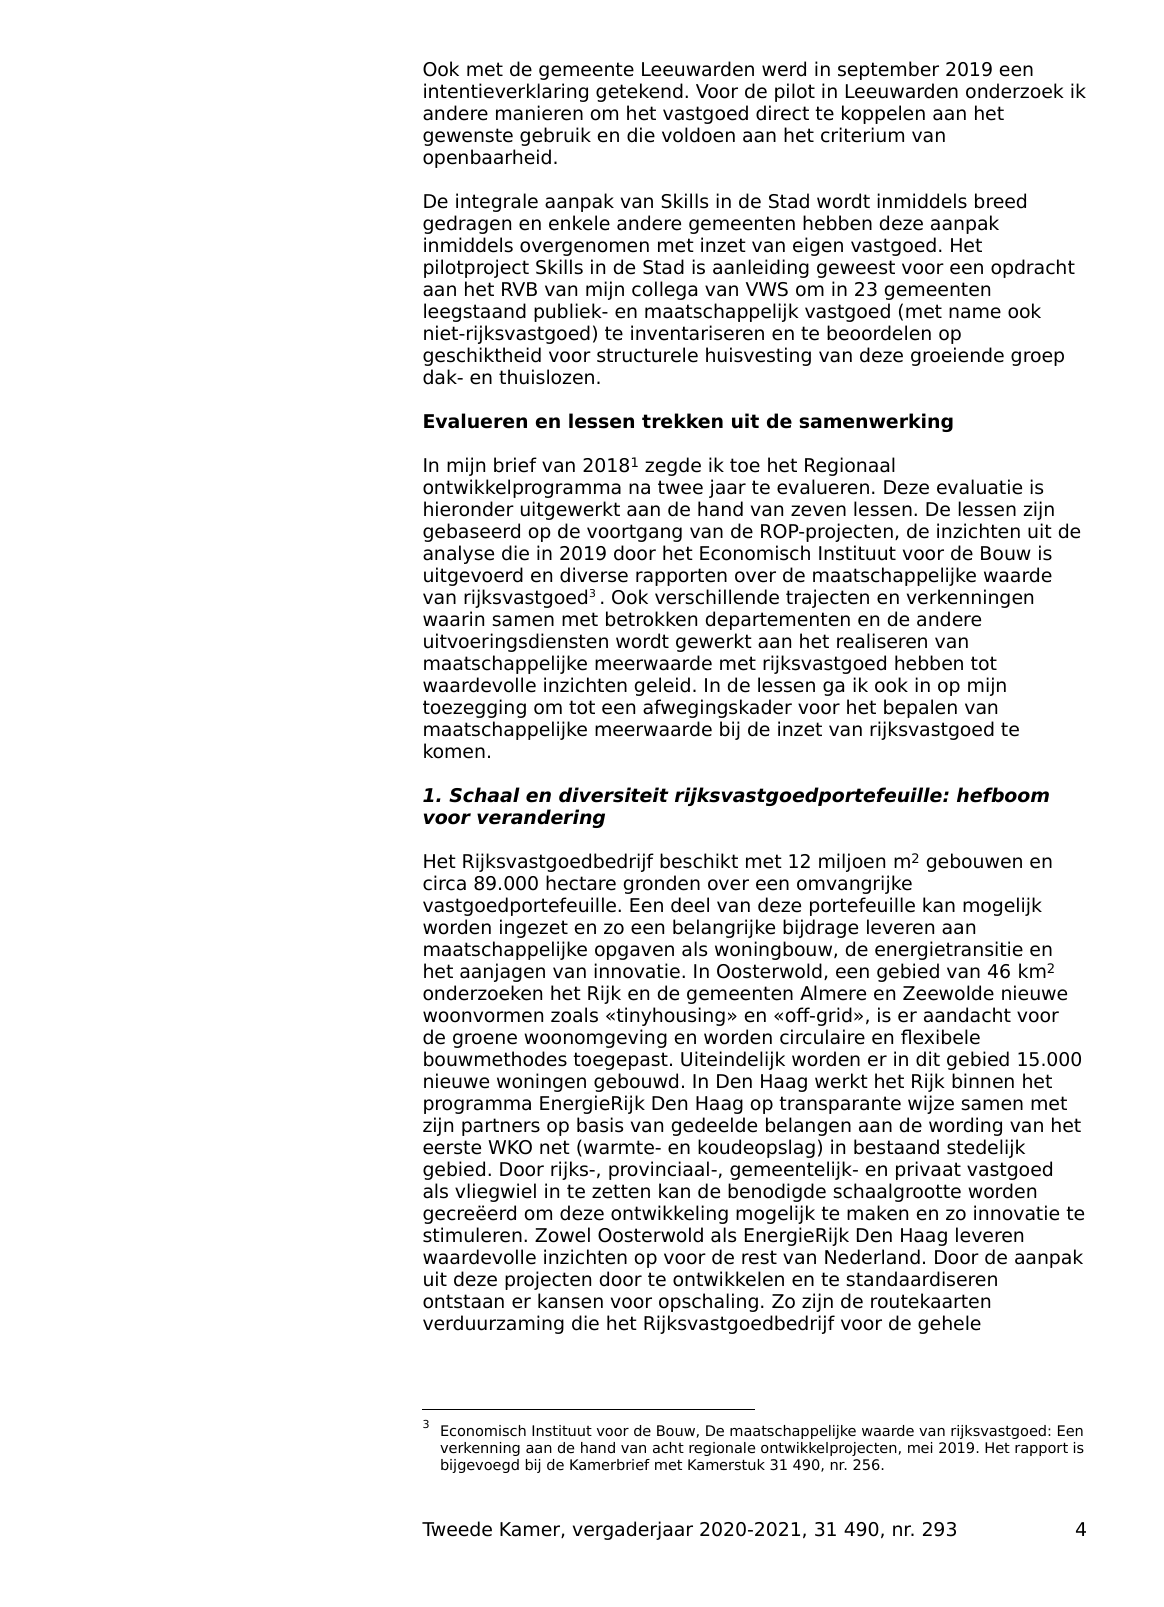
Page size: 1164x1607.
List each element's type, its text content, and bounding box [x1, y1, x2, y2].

text Economisch Instituut voor de Bouw, De maatschappelijke waarde van rijksvastgoed: Een verkenning aan de hand van acht regionale ontwikkelprojecten, mei 2019. Het rapport is bijgevoegd bij de Kamerbrief met Kamerstuk 31 490, nr. 256. [422, 1418, 1087, 1474]
subtitle 1. Schaal en diversiteit rijksvastgoedportefeuille: hefboom voor verandering [422, 785, 1087, 829]
text Ook met de gemeente Leeuwarden werd in september 2019 een intentieverklaring getekend. Voor de pilot in Leeuwarden onderzoek ik andere manieren om het vastgoed direct te koppelen aan het gewenste gebruik en die voldoen aan het criterium van openbaarheid. [422, 59, 1087, 169]
text In mijn brief van 20181 zegde ik toe het Regionaal ontwikkelprogramma na twee jaar te evalueren. Deze evaluatie is hieronder uitgewerkt aan de hand van zeven lessen. De lessen zijn gebaseerd op de voortgang van de ROP-projecten, de inzichten uit de analyse die in 2019 door het Economisch Instituut voor de Bouw is uitgevoerd en diverse rapporten over de maatschappelijke waarde van rijksvastgoed. Ook verschillende trajecten en verkenningen waarin samen met betrokken departementen en de andere uitvoeringsdiensten wordt gewerkt aan het realiseren van maatschappelijke meerwaarde met rijksvastgoed hebben tot waardevolle inzichten geleid. In de lessen ga ik ook in op mijn toezegging om tot een afwegingskader voor het bepalen van maatschappelijke meerwaarde bij de inzet van rijksvastgoed te komen. [422, 455, 1087, 763]
subtitle Evalueren en lessen trekken uit de samenwerking [422, 411, 1087, 433]
text Het Rijksvastgoedbedrijf beschikt met 12 miljoen m2 gebouwen en circa 89.000 hectare gronden over een omvangrijke vastgoedportefeuille. Een deel van deze portefeuille kan mogelijk worden ingezet en zo een belangrijke bijdrage leveren aan maatschappelijke opgaven als woningbouw, de energietransitie en het aanjagen van innovatie. In Oosterwold, een gebied van 46 km2 onderzoeken het Rijk en de gemeenten Almere en Zeewolde nieuwe woonvormen zoals «tinyhousing» en «off-grid», is er aandacht voor de groene woonomgeving en worden circulaire en flexibele bouwmethodes toegepast. Uiteindelijk worden er in dit gebied 15.000 nieuwe woningen gebouwd. In Den Haag werkt het Rijk binnen het programma EnergieRijk Den Haag op transparante wijze samen met zijn partners op basis van gedeelde belangen aan de wording van het eerste WKO net (warmte- en koudeopslag) in bestaand stedelijk gebied. Door rijks-, provinciaal-, gemeentelijk- en privaat vastgoed als vliegwiel in te zetten kan de benodigde schaalgrootte worden gecreëerd om deze ontwikkeling mogelijk te maken en zo innovatie te stimuleren. Zowel Oosterwold als EnergieRijk Den Haag leveren waardevolle inzichten op voor de rest van Nederland. Door de aanpak uit deze projecten door te ontwikkelen en te standaardiseren ontstaan er kansen voor opschaling. Zo zijn de routekaarten verduurzaming die het Rijksvastgoedbedrijf voor de gehele [422, 851, 1087, 1335]
text De integrale aanpak van Skills in de Stad wordt inmiddels breed gedragen en enkele andere gemeenten hebben deze aanpak inmiddels overgenomen met inzet van eigen vastgoed. Het pilotproject Skills in de Stad is aanleiding geweest voor een opdracht aan het RVB van mijn collega van VWS om in 23 gemeenten leegstaand publiek- en maatschappelijk vastgoed (met name ook niet-rijksvastgoed) te inventariseren en te beoordelen op geschiktheid voor structurele huisvesting van deze groeiende groep dak- en thuislozen. [422, 191, 1087, 389]
